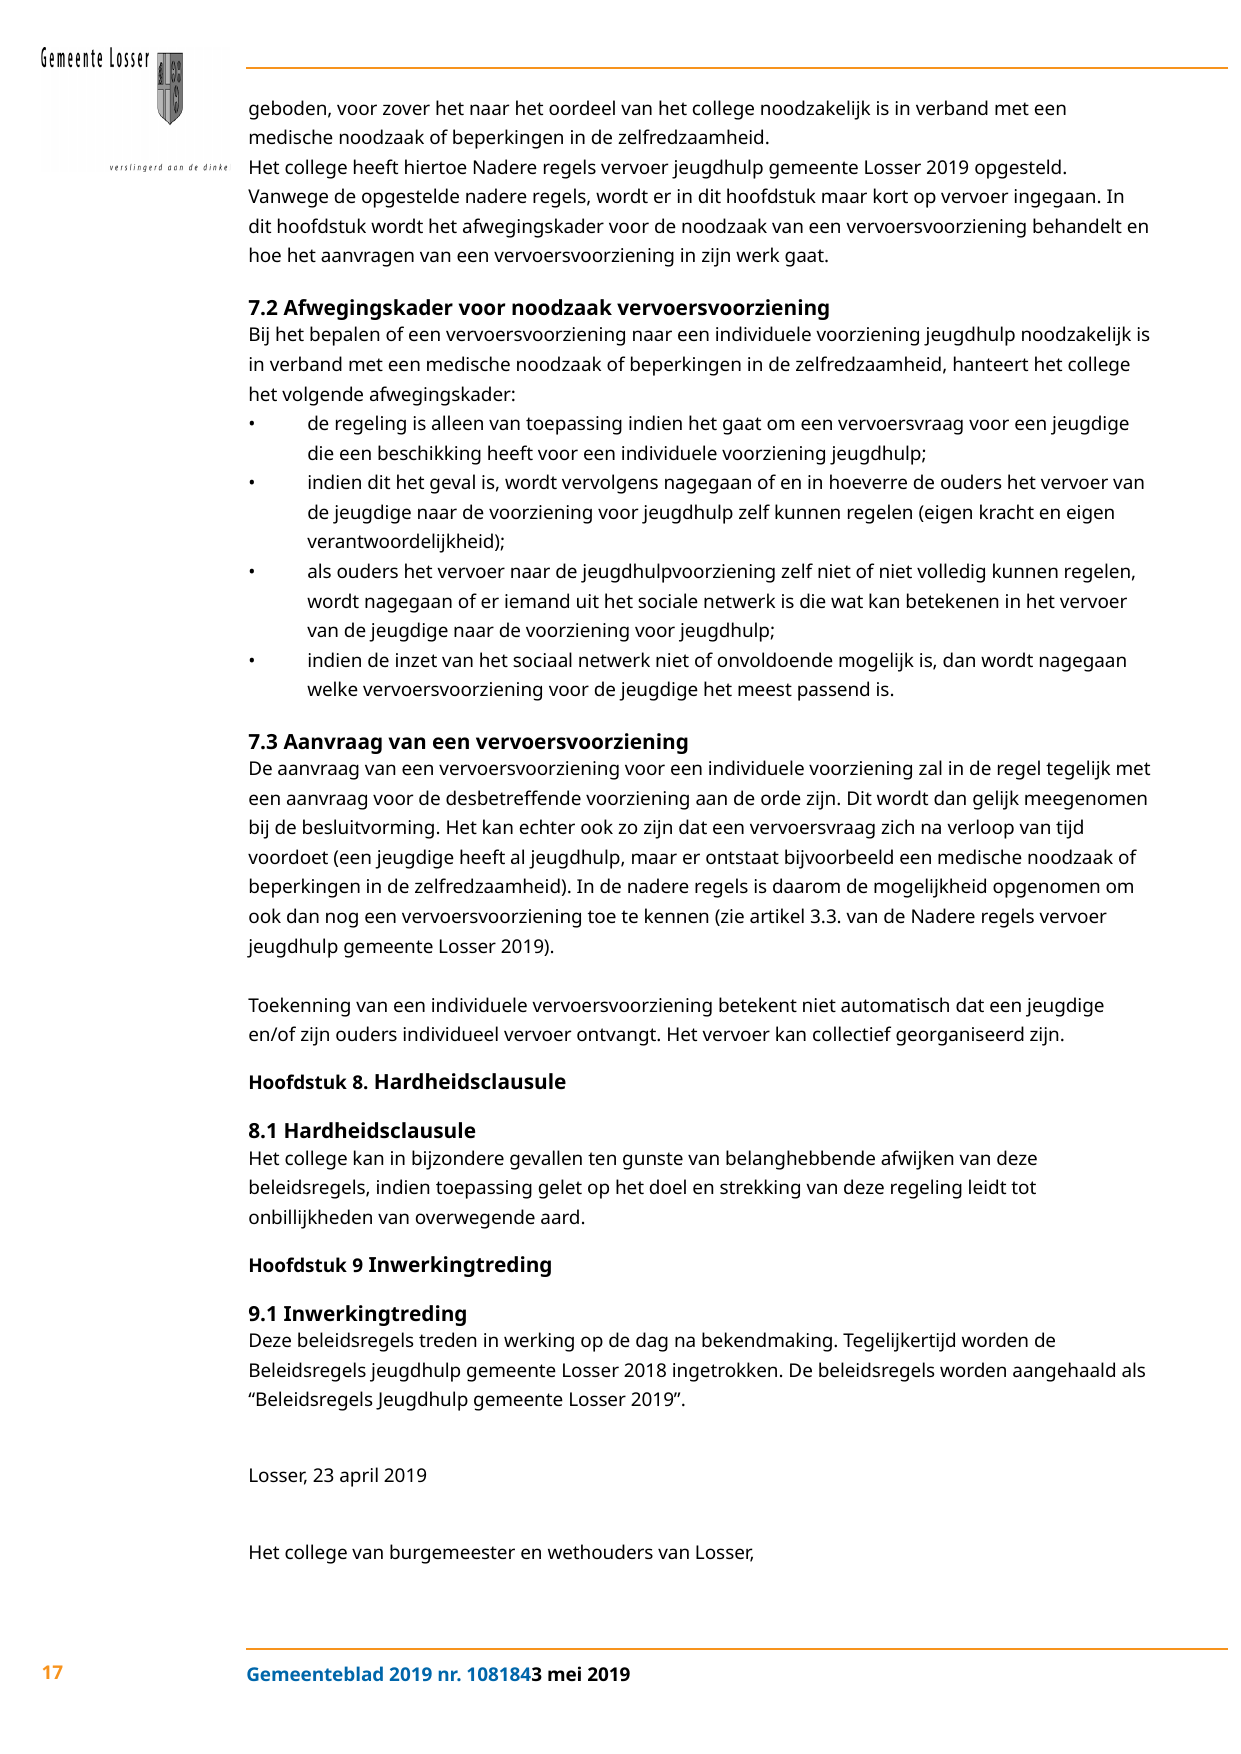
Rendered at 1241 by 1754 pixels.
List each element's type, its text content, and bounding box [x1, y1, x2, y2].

text 7.3 Aanvraag van een vervoersvoorziening [248, 727, 1152, 755]
text Hoofdstuk 8. Hardheidsclausule [248, 1067, 1152, 1096]
list als ouders het vervoer naar de jeugdhulpvoorziening zelf niet of niet volledig kunnen regelen, wordt nagegaan of er iemand uit het sociale netwerk is die wat kan betekenen in het vervoer van de jeugdige naar de voorziening voor jeugdhulp; [248, 558, 1152, 643]
picture [41, 47, 231, 172]
text 9.1 Inwerkingtreding [248, 1299, 1152, 1327]
list de regeling is alleen van toepassing indien het gaat om een vervoersvraag voor een jeugdige die een beschikking heeft voor een individuele voorziening jeugdhulp; [248, 410, 1152, 466]
text Hoofdstuk 9 Inwerkingtreding [248, 1250, 1152, 1278]
text geboden, voor zover het naar het oordeel van het college noodzakelijk is in verband met een medische noodzaak of beperkingen in de zelfredzaamheid. [248, 95, 1152, 150]
text Deze beleidsregels treden in werking op de dag na bekendmaking. Tegelijkertijd worden de Beleidsregels jeugdhulp gemeente Losser 2018 ingetrokken. De beleidsregels worden aangehaald als “Beleidsregels Jeugdhulp gemeente Losser 2019”. [248, 1327, 1152, 1412]
text 8.1 Hardheidsclausule [248, 1117, 1152, 1145]
text De aanvraag van een vervoersvoorziening voor een individuele voorziening zal in de regel tegelijk met een aanvraag voor de desbetreffende voorziening aan de orde zijn. Dit wordt dan gelijk meegenomen bij de besluitvorming. Het kan echter ook zo zijn dat een vervoersvraag zich na verloop van tijd voordoet (een jeugdige heeft al jeugdhulp, maar er ontstaat bijvoorbeeld een medische noodzaak of beperkingen in de zelfredzaamheid). In de nadere regels is daarom de mogelijkheid opgenomen om ook dan nog een vervoersvoorziening toe te kennen (zie artikel 3.3. van de Nadere regels vervoer jeugdhulp gemeente Losser 2019). [248, 755, 1152, 959]
text Het college kan in bijzondere gevallen ten gunste van belanghebbende afwijken van deze beleidsregels, indien toepassing gelet op het doel en strekking van deze regeling leidt tot onbillijkheden van overwegende aard. [248, 1145, 1152, 1230]
text Bij het bepalen of een vervoersvoorziening naar een individuele voorziening jeugdhulp noodzakelijk is in verband met een medische noodzaak of beperkingen in de zelfredzaamheid, hanteert het college het volgende afwegingskader: [248, 322, 1152, 406]
text Het college van burgemeester en wethouders van Losser, [248, 1539, 1152, 1565]
list indien dit het geval is, wordt vervolgens nagegaan of en in hoeverre de ouders het vervoer van de jeugdige naar de voorziening voor jeugdhulp zelf kunnen regelen (eigen kracht en eigen verantwoordelijkheid); [248, 469, 1152, 554]
text Losser, 23 april 2019 [248, 1462, 1152, 1488]
text 7.2 Afwegingskader voor noodzaak vervoersvoorziening [248, 293, 1152, 322]
text Toekenning van een individuele vervoersvoorziening betekent niet automatisch dat een jeugdige en/of zijn ouders individueel vervoer ontvangt. Het vervoer kan collectief georganiseerd zijn. [248, 992, 1152, 1047]
text Het college heeft hiertoe Nadere regels vervoer jeugdhulp gemeente Losser 2019 opgesteld. Vanwege de opgestelde nadere regels, wordt er in dit hoofdstuk maar kort op vervoer ingegaan. In dit hoofdstuk wordt het afwegingskader voor de noodzaak van een vervoersvoorziening behandelt en hoe het aanvragen van een vervoersvoorziening in zijn werk gaat. [248, 154, 1152, 268]
list indien de inzet van het sociaal netwerk niet of onvoldoende mogelijk is, dan wordt nagegaan welke vervoersvoorziening voor de jeugdige het meest passend is. [248, 647, 1152, 702]
